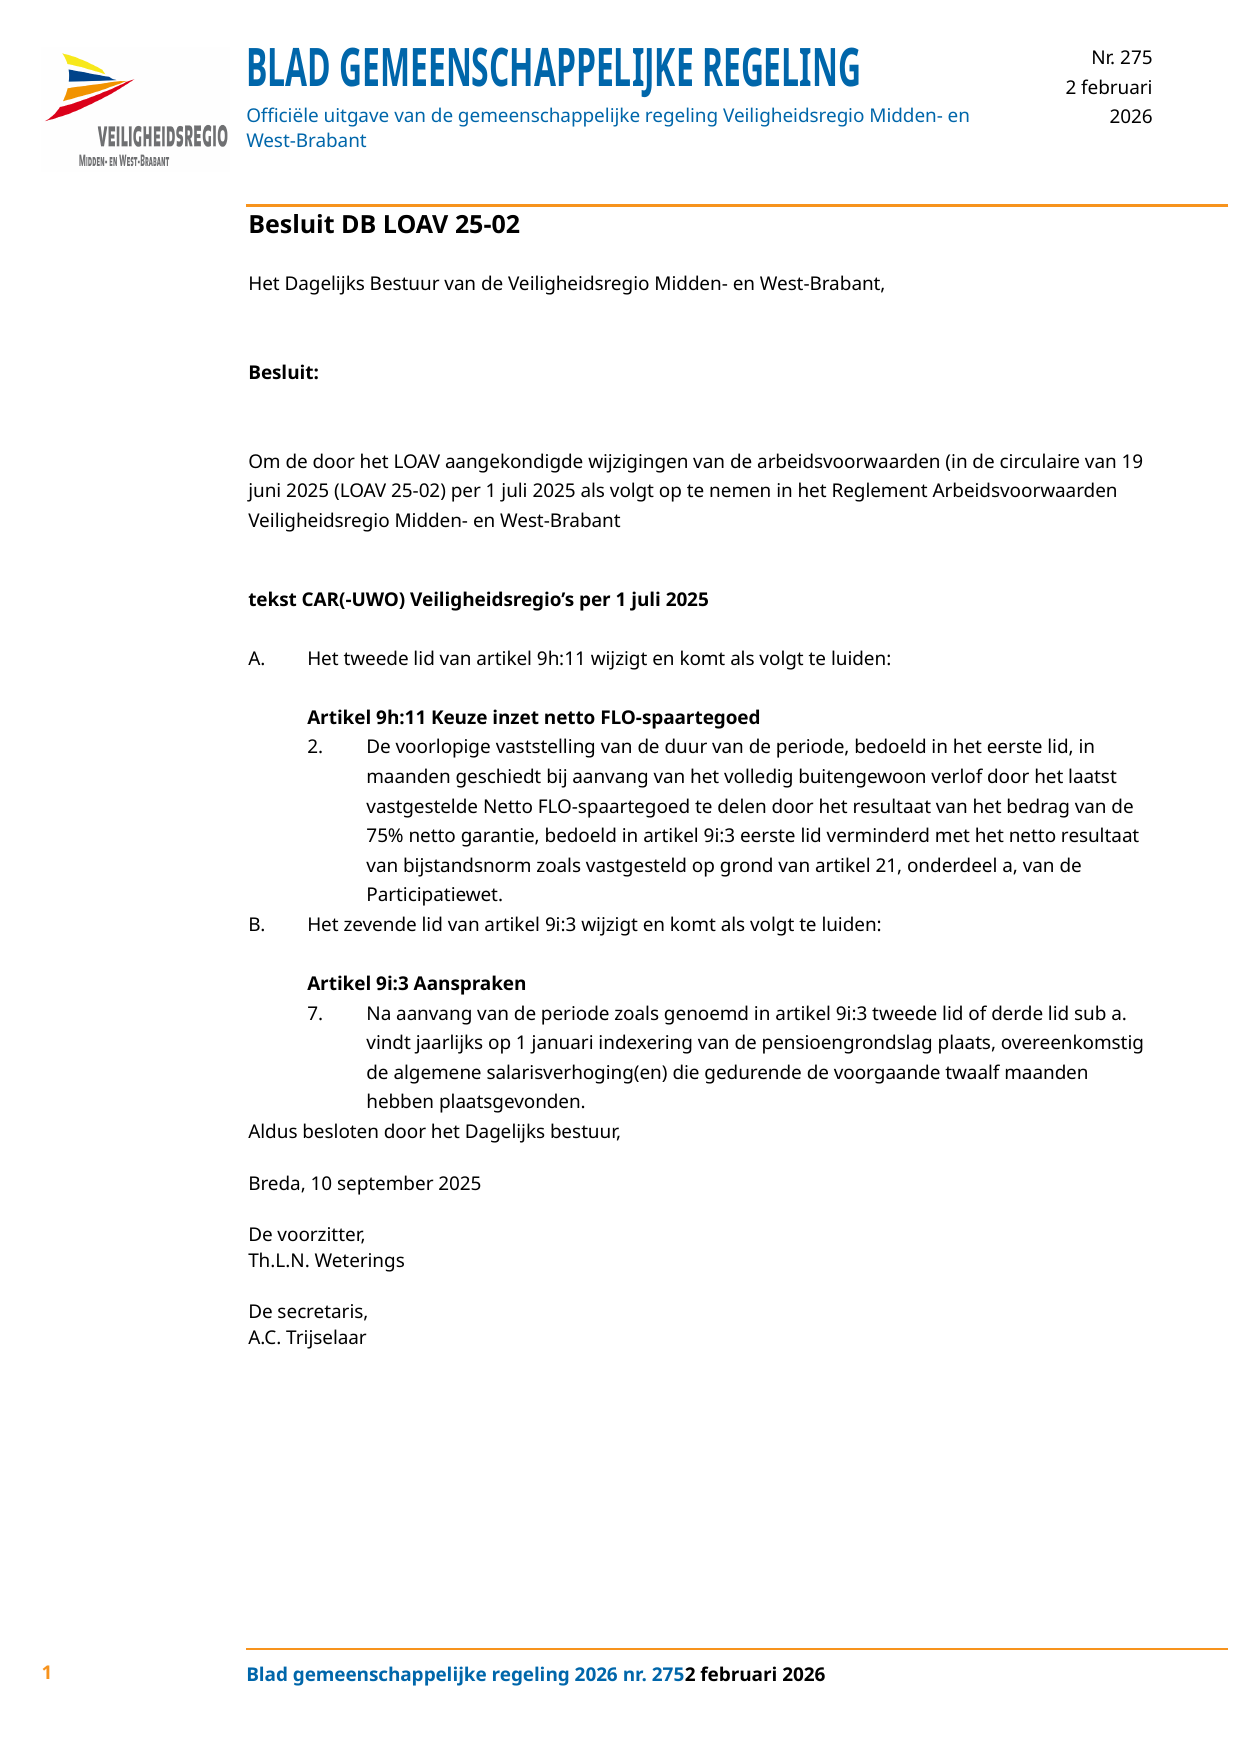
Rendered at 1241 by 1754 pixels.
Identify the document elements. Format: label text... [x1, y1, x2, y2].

text Besluit DB LOAV 25-02 [248, 207, 1152, 241]
text De voorzitter, [248, 1221, 1152, 1247]
text Besluit: [248, 359, 1152, 385]
text Th.L.N. Weterings [248, 1247, 1152, 1273]
text De secretaris, [248, 1298, 1152, 1324]
text Aldus besloten door het Dagelijks bestuur, [248, 1118, 1152, 1144]
list Het zevende lid van artikel 9i:3 wijzigt en komt als volgt te luiden: [248, 911, 1152, 937]
list Het tweede lid van artikel 9h:11 wijzigt en komt als volgt te luiden: [248, 645, 1152, 671]
text Breda, 10 september 2025 [248, 1170, 1152, 1196]
list Artikel 9h:11 Keuze inzet netto FLO-spaartegoed [248, 704, 1152, 730]
list Na aanvang van de periode zoals genoemd in artikel 9i:3 tweede lid of derde lid sub a. vindt jaarlijks op 1 januari indexering van de pensioengrondslag plaats, overeenkomstig de algemene salarisverhoging(en) die gedurende de voorgaande twaalf maanden hebben plaatsgevonden. [307, 1000, 1152, 1114]
picture [41, 47, 231, 172]
text Om de door het LOAV aangekondigde wijzigingen van de arbeidsvoorwaarden (in de circulaire van 19 juni 2025 (LOAV 25-02) per 1 juli 2025 als volgt op te nemen in het Reglement Arbeidsvoorwaarden Veiligheidsregio Midden- en West-Brabant [248, 448, 1152, 533]
text A.C. Trijselaar [248, 1324, 1152, 1350]
list Artikel 9i:3 Aanspraken [248, 970, 1152, 996]
text Het Dagelijks Bestuur van de Veiligheidsregio Midden- en West-Brabant, [248, 270, 1152, 296]
text tekst CAR(-UWO) Veiligheidsregio’s per 1 juli 2025 [248, 586, 1152, 612]
list De voorlopige vaststelling van de duur van de periode, bedoeld in het eerste lid, in maanden geschiedt bij aanvang van het volledig buitengewoon verlof door het laatst vastgestelde Netto FLO-spaartegoed te delen door het resultaat van het bedrag van de 75% netto garantie, bedoeld in artikel 9i:3 eerste lid verminderd met het netto resultaat van bijstandsnorm zoals vastgesteld op grond van artikel 21, onderdeel a, van de Participatiewet. [307, 734, 1152, 907]
